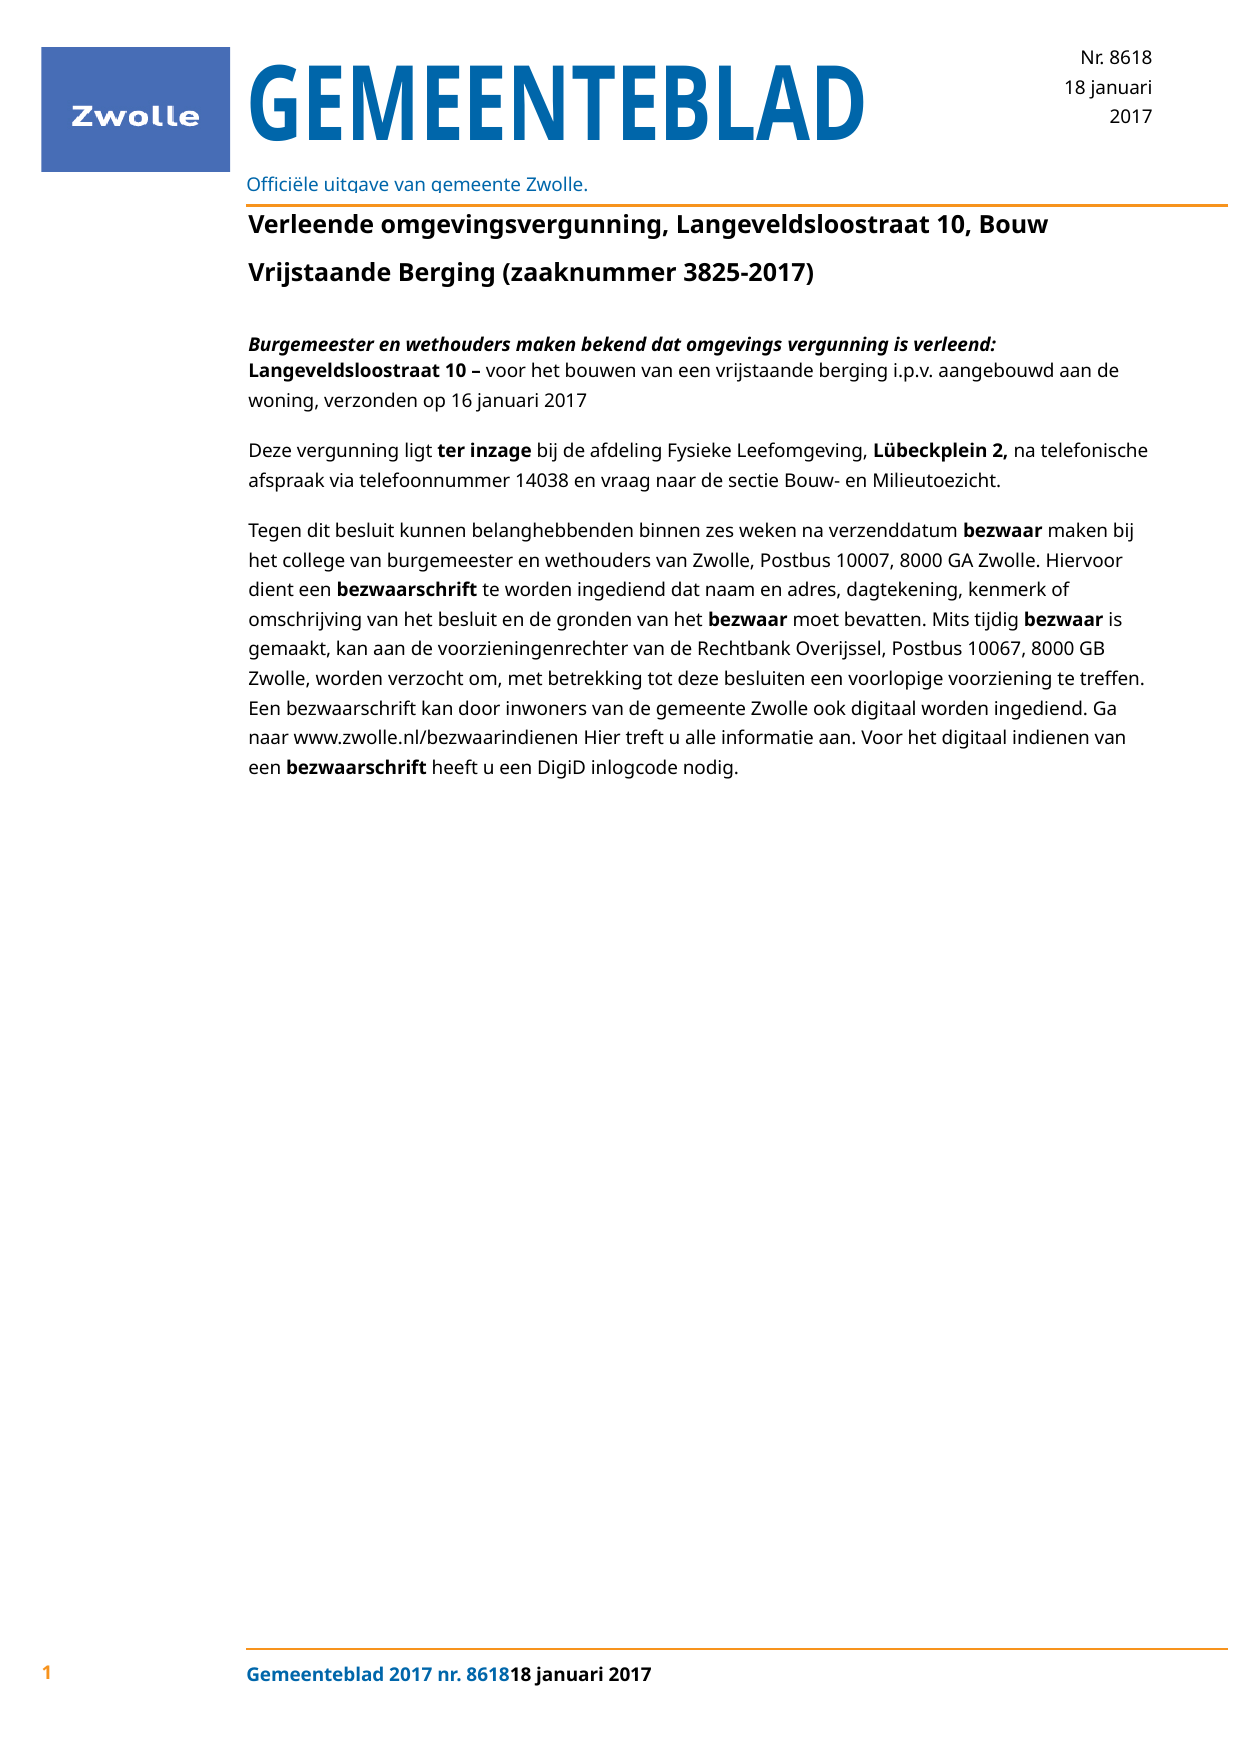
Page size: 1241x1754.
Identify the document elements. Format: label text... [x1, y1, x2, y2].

picture [41, 47, 231, 172]
text Deze vergunning ligt ter inzage bij de afdeling Fysieke Leefomgeving, Lübeckplein 2, na telefonische afspraak via telefoonnummer 14038 en vraag naar de sectie Bouw- en Milieutoezicht. [248, 437, 1152, 492]
text Burgemeester en wethouders maken bekend dat omgevings vergunning is verleend: [248, 331, 1152, 357]
text Tegen dit besluit kunnen belanghebbenden binnen zes weken na verzenddatum bezwaar maken bij het college van burgemeester en wethouders van Zwolle, Postbus 10007, 8000 GA Zwolle. Hiervoor dient een bezwaarschrift te worden ingediend dat naam en adres, dagtekening, kenmerk of omschrijving van het besluit en de gronden van het bezwaar moet bevatten. Mits tijdig bezwaar is gemaakt, kan aan de voorzieningenrechter van de Rechtbank Overijssel, Postbus 10067, 8000 GB Zwolle, worden verzocht om, met betrekking tot deze besluiten een voorlopige voorziening te treffen. Een bezwaarschrift kan door inwoners van de gemeente Zwolle ook digitaal worden ingediend. Ga naar www.zwolle.nl/bezwaarindienen Hier treft u alle informatie aan. Voor het digitaal indienen van een bezwaarschrift heeft u een DigiD inlogcode nodig. [248, 517, 1152, 779]
text Verleende omgevingsvergunning, Langeveldsloostraat 10, Bouw Vrijstaande Berging (zaaknummer 3825-2017) [248, 207, 1152, 288]
text Langeveldsloostraat 10 – voor het bouwen van een vrijstaande berging i.p.v. aangebouwd aan de woning, verzonden op 16 januari 2017 [248, 357, 1152, 412]
